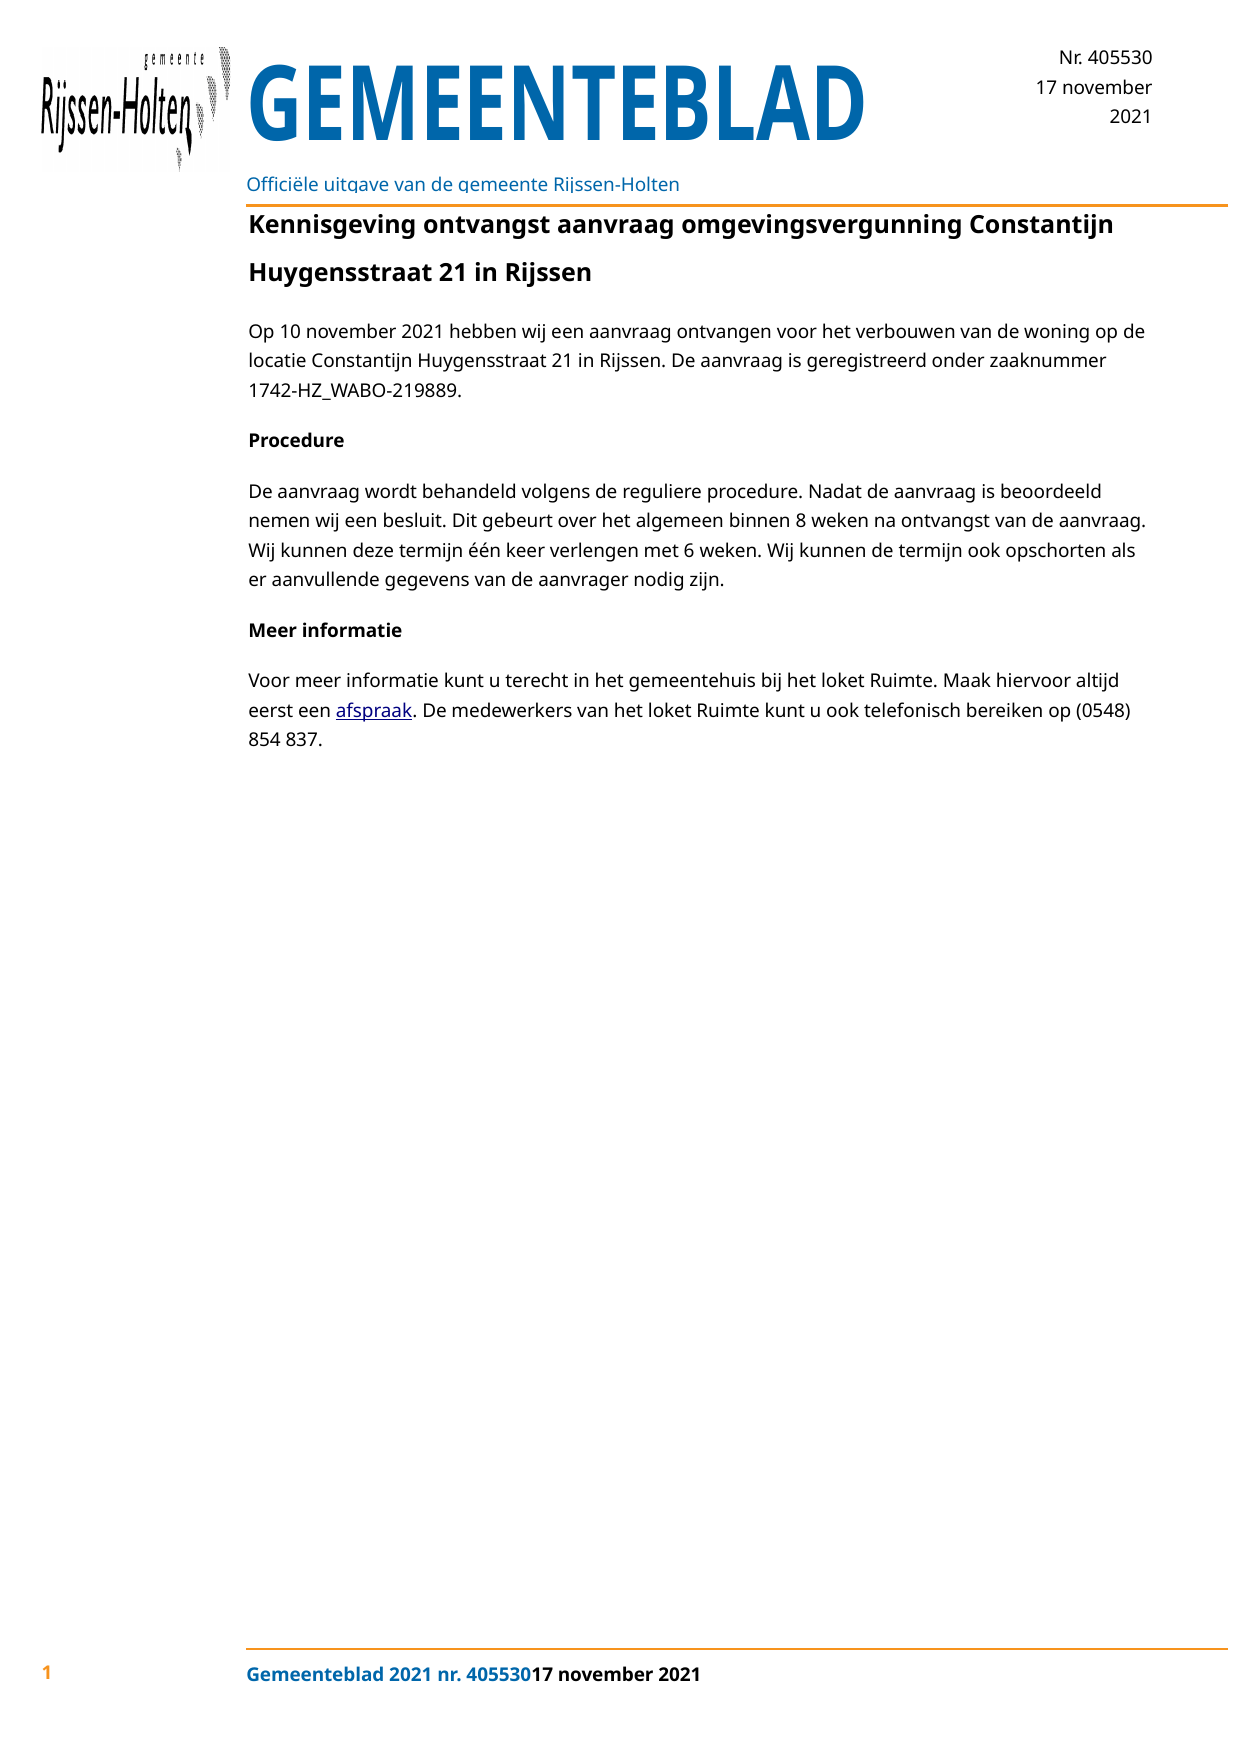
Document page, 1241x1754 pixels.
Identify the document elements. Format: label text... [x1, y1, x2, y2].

text Kennisgeving ontvangst aanvraag omgevingsvergunning Constantijn Huygensstraat 21 in Rijssen [248, 207, 1152, 288]
text De aanvraag wordt behandeld volgens de reguliere procedure. Nadat de aanvraag is beoordeeld nemen wij een besluit. Dit gebeurt over het algemeen binnen 8 weken na ontvangst van de aanvraag. Wij kunnen deze termijn één keer verlengen met 6 weken. Wij kunnen de termijn ook opschorten als er aanvullende gegevens van de aanvrager nodig zijn. [248, 478, 1152, 592]
text Procedure [248, 427, 1152, 453]
text Op 10 november 2021 hebben wij een aanvraag ontvangen voor het verbouwen van de woning op de locatie Constantijn Huygensstraat 21 in Rijssen. De aanvraag is geregistreerd onder zaaknummer 1742-HZ_WABO-219889. [248, 318, 1152, 403]
picture [41, 47, 231, 172]
text Meer informatie [248, 617, 1152, 643]
text Voor meer informatie kunt u terecht in het gemeentehuis bij het loket Ruimte. Maak hiervoor altijd eerst een afspraak. De medewerkers van het loket Ruimte kunt u ook telefonisch bereiken op (0548) 854 837. [248, 667, 1152, 752]
